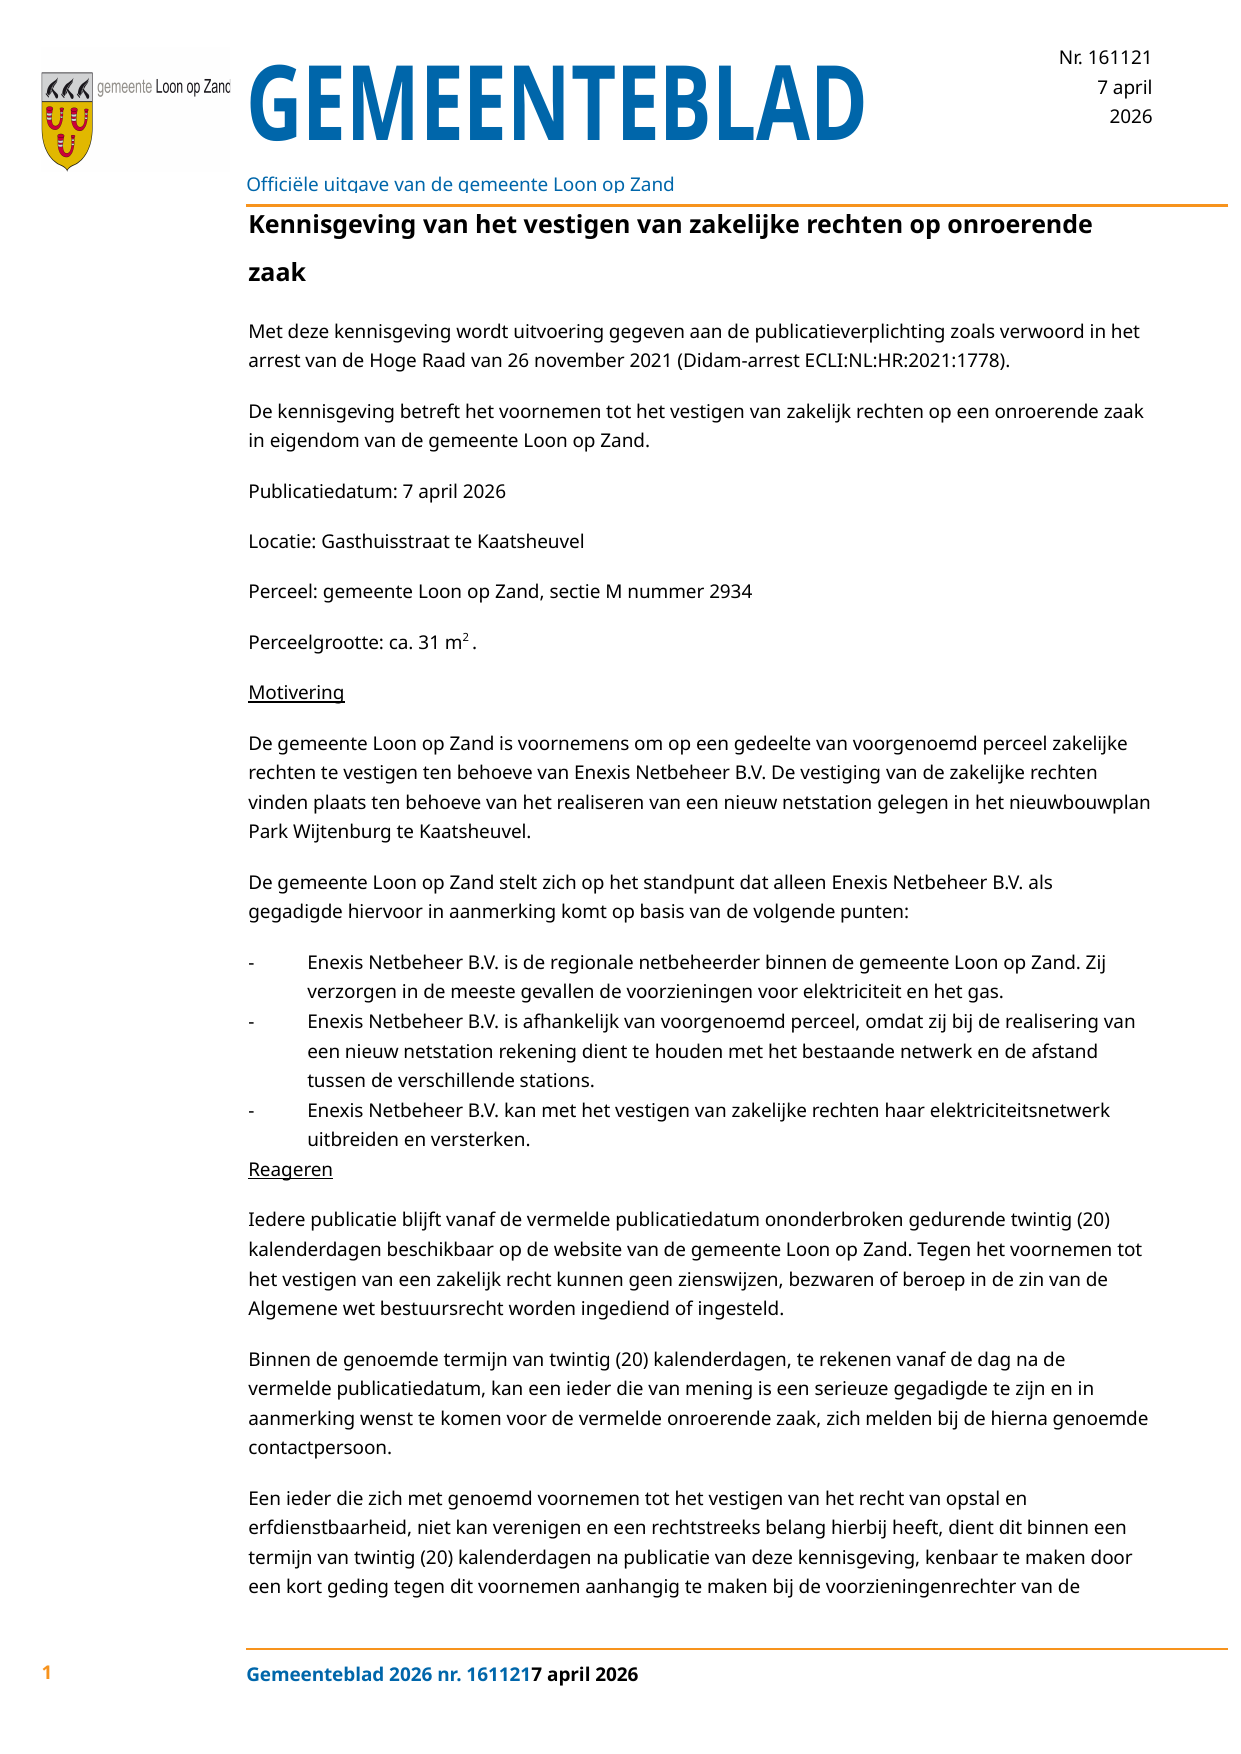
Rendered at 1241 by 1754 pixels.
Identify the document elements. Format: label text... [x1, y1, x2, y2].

text De kennisgeving betreft het voornemen tot het vestigen van zakelijk rechten op een onroerende zaak in eigendom van de gemeente Loon op Zand. [248, 398, 1152, 453]
text Locatie: Gasthuisstraat te Kaatsheuvel [248, 528, 1152, 554]
text Perceelgrootte: ca. 31 m2 . [248, 629, 1152, 655]
picture [41, 47, 231, 172]
text Publicatiedatum: 7 april 2026 [248, 478, 1152, 504]
text Iedere publicatie blijft vanaf de vermelde publicatiedatum ononderbroken gedurende twintig (20) kalenderdagen beschikbaar op de website van de gemeente Loon op Zand. Tegen het voornemen tot het vestigen van een zakelijk recht kunnen geen zienswijzen, bezwaren of beroep in de zin van de Algemene wet bestuursrecht worden ingediend of ingesteld. [248, 1207, 1152, 1321]
text Kennisgeving van het vestigen van zakelijke rechten op onroerende zaak [248, 207, 1152, 288]
text Perceel: gemeente Loon op Zand, sectie M nummer 2934 [248, 579, 1152, 604]
list Enexis Netbeheer B.V. is de regionale netbeheerder binnen de gemeente Loon op Zand. Zij verzorgen in de meeste gevallen de voorzieningen voor elektriciteit en het gas. [248, 949, 1152, 1004]
text Binnen de genoemde termijn van twintig (20) kalenderdagen, te rekenen vanaf de dag na de vermelde publicatiedatum, kan een ieder die van mening is een serieuze gegadigde te zijn en in aanmerking wenst te komen voor de vermelde onroerende zaak, zich melden bij de hierna genoemde contactpersoon. [248, 1346, 1152, 1460]
text Motivering [248, 679, 1152, 705]
text Met deze kennisgeving wordt uitvoering gegeven aan de publicatieverplichting zoals verwoord in het arrest van de Hoge Raad van 26 november 2021 (Didam-arrest ECLI:NL:HR:2021:1778). [248, 318, 1152, 373]
text Reageren [248, 1156, 1152, 1182]
text Een ieder die zich met genoemd voornemen tot het vestigen van het recht van opstal en erfdienstbaarheid, niet kan verenigen en een rechtstreeks belang hierbij heeft, dient dit binnen een termijn van twintig (20) kalenderdagen na publicatie van deze kennisgeving, kenbaar te maken door een kort geding tegen dit voornemen aanhangig te maken bij de voorzieningenrechter van de [248, 1485, 1152, 1599]
list Enexis Netbeheer B.V. is afhankelijk van voorgenoemd perceel, omdat zij bij de realisering van een nieuw netstation rekening dient te houden met het bestaande netwerk en de afstand tussen de verschillende stations. [248, 1008, 1152, 1093]
text De gemeente Loon op Zand stelt zich op het standpunt dat alleen Enexis Netbeheer B.V. als gegadigde hiervoor in aanmerking komt op basis van de volgende punten: [248, 869, 1152, 924]
text De gemeente Loon op Zand is voornemens om op een gedeelte van voorgenoemd perceel zakelijke rechten te vestigen ten behoeve van Enexis Netbeheer B.V. De vestiging van de zakelijke rechten vinden plaats ten behoeve van het realiseren van een nieuw netstation gelegen in het nieuwbouwplan Park Wijtenburg te Kaatsheuvel. [248, 730, 1152, 844]
list Enexis Netbeheer B.V. kan met het vestigen van zakelijke rechten haar elektriciteitsnetwerk uitbreiden en versterken. [248, 1097, 1152, 1152]
